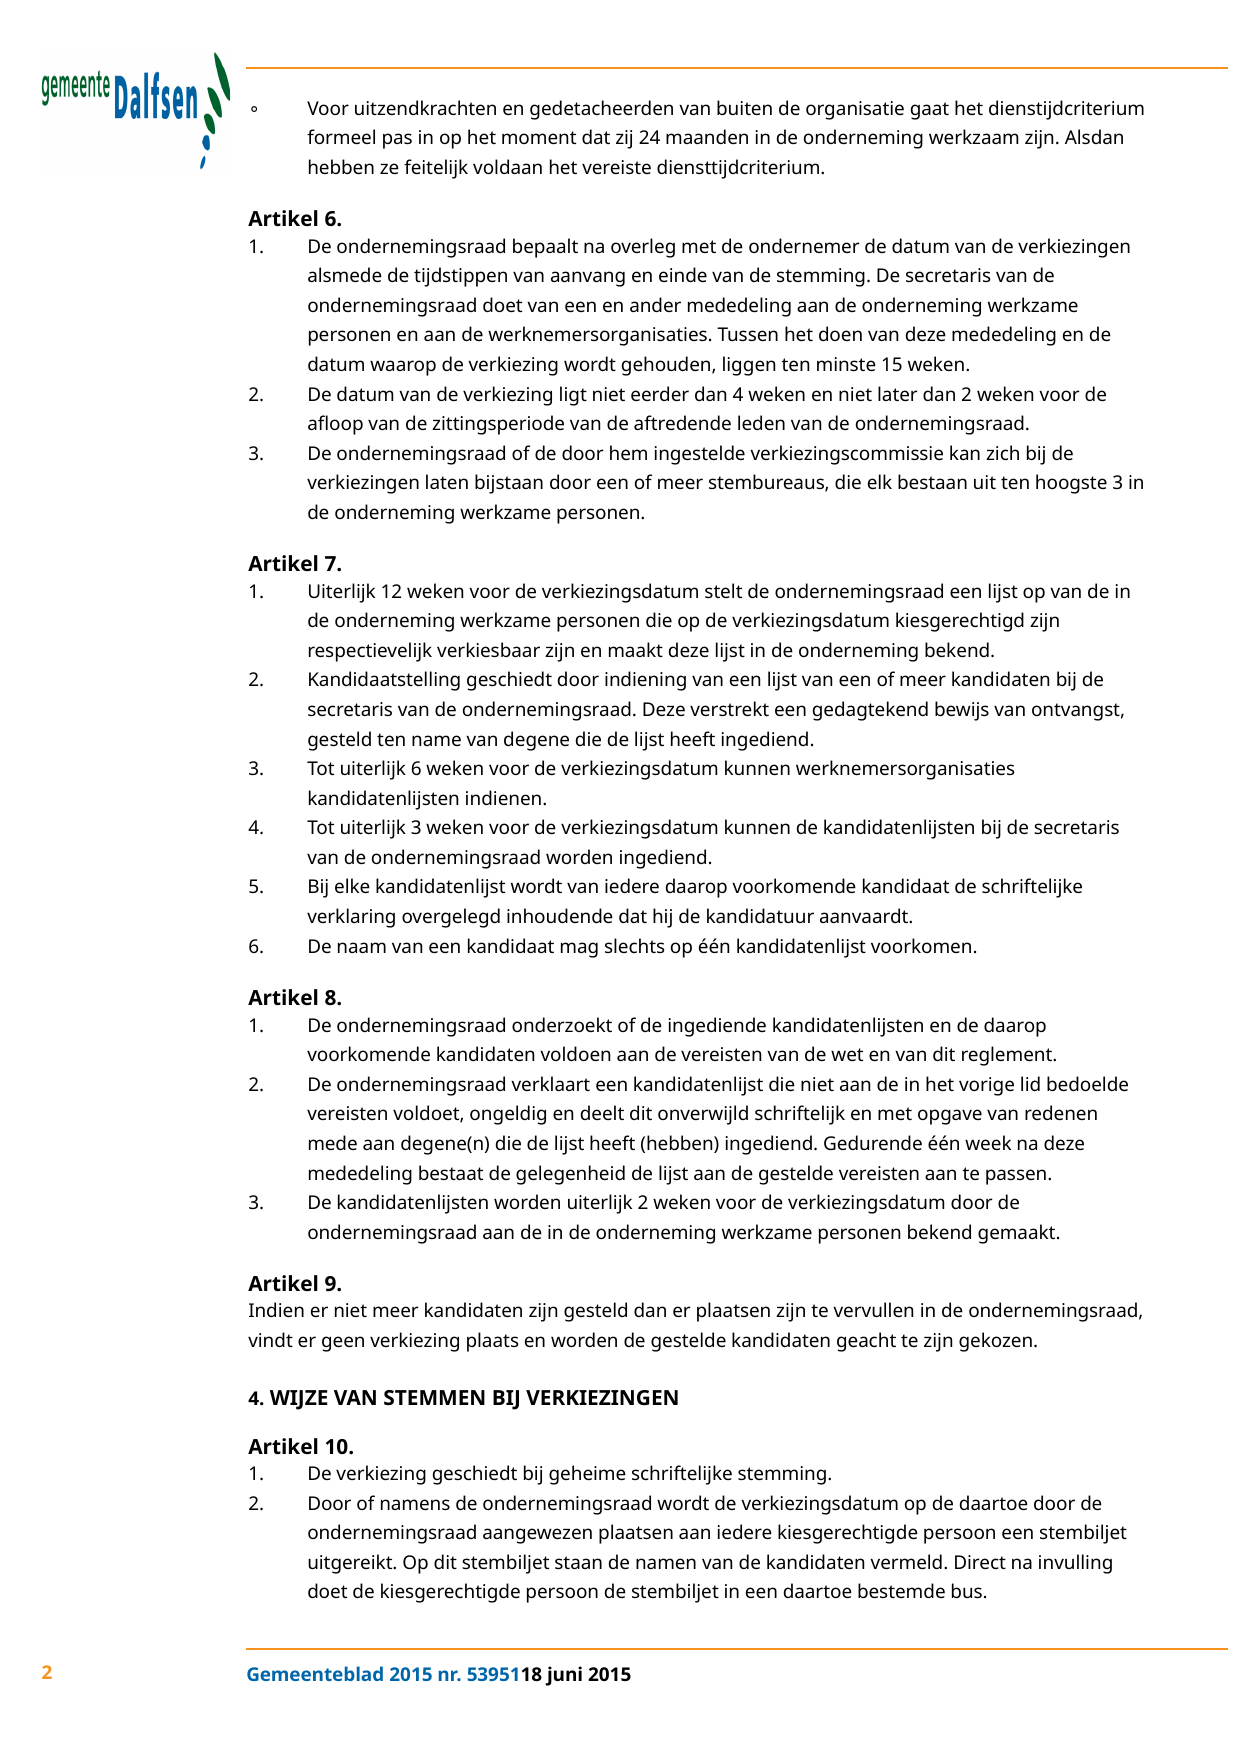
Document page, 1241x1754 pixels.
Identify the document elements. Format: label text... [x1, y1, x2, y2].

list De naam van een kandidaat mag slechts op één kandidatenlijst voorkomen. [248, 933, 1152, 959]
list Uiterlijk 12 weken voor de verkiezingsdatum stelt de ondernemingsraad een lijst op van de in de onderneming werkzame personen die op de verkiezingsdatum kiesgerechtigd zijn respectievelijk verkiesbaar zijn en maakt deze lijst in de onderneming bekend. [248, 578, 1152, 663]
text 4. WIJZE VAN STEMMEN BIJ VERKIEZINGEN [248, 1383, 1152, 1411]
list Tot uiterlijk 3 weken voor de verkiezingsdatum kunnen de kandidatenlijsten bij de secretaris van de ondernemingsraad worden ingediend. [248, 814, 1152, 870]
text Artikel 7. [248, 549, 1152, 578]
list De ondernemingsraad of de door hem ingestelde verkiezingscommissie kan zich bij de verkiezingen laten bijstaan door een of meer stembureaus, die elk bestaan uit ten hoogste 3 in de onderneming werkzame personen. [248, 440, 1152, 525]
text Artikel 9. [248, 1269, 1152, 1298]
picture [41, 47, 231, 172]
list Bij elke kandidatenlijst wordt van iedere daarop voorkomende kandidaat de schriftelijke verklaring overgelegd inhoudende dat hij de kandidatuur aanvaardt. [248, 874, 1152, 929]
list Voor uitzendkrachten en gedetacheerden van buiten de organisatie gaat het dienstijdcriterium formeel pas in op het moment dat zij 24 maanden in de onderneming werkzaam zijn. Alsdan hebben ze feitelijk voldaan het vereiste diensttijdcriterium. [248, 95, 1152, 180]
list De kandidatenlijsten worden uiterlijk 2 weken voor de verkiezingsdatum door de ondernemingsraad aan de in de onderneming werkzame personen bekend gemaakt. [248, 1189, 1152, 1244]
list De ondernemingsraad verklaart een kandidatenlijst die niet aan de in het vorige lid bedoelde vereisten voldoet, ongeldig en deelt dit onverwijld schriftelijk en met opgave van redenen mede aan degene(n) die de lijst heeft (hebben) ingediend. Gedurende één week na deze mededeling bestaat de gelegenheid de lijst aan de gestelde vereisten aan te passen. [248, 1071, 1152, 1185]
list De verkiezing geschiedt bij geheime schriftelijke stemming. [248, 1460, 1152, 1486]
list De datum van de verkiezing ligt niet eerder dan 4 weken en niet later dan 2 weken voor de afloop van de zittingsperiode van de aftredende leden van de ondernemingsraad. [248, 381, 1152, 436]
text Artikel 10. [248, 1432, 1152, 1460]
list Tot uiterlijk 6 weken voor de verkiezingsdatum kunnen werknemersorganisaties kandidatenlijsten indienen. [248, 755, 1152, 811]
text Artikel 8. [248, 983, 1152, 1012]
list Kandidaatstelling geschiedt door indiening van een lijst van een of meer kandidaten bij de secretaris van de ondernemingsraad. Deze verstrekt een gedagtekend bewijs van ontvangst, gesteld ten name van degene die de lijst heeft ingediend. [248, 667, 1152, 752]
list Door of namens de ondernemingsraad wordt de verkiezingsdatum op de daartoe door de ondernemingsraad aangewezen plaatsen aan iedere kiesgerechtigde persoon een stembiljet uitgereikt. Op dit stembiljet staan de namen van de kandidaten vermeld. Direct na invulling doet de kiesgerechtigde persoon de stembiljet in een daartoe bestemde bus. [248, 1490, 1152, 1604]
text Artikel 6. [248, 204, 1152, 233]
text Indien er niet meer kandidaten zijn gesteld dan er plaatsen zijn te vervullen in de ondernemingsraad, vindt er geen verkiezing plaats en worden de gestelde kandidaten geacht te zijn gekozen. [248, 1298, 1152, 1353]
list De ondernemingsraad onderzoekt of de ingediende kandidatenlijsten en de daarop voorkomende kandidaten voldoen aan de vereisten van de wet en van dit reglement. [248, 1012, 1152, 1067]
list De ondernemingsraad bepaalt na overleg met de ondernemer de datum van de verkiezingen alsmede de tijdstippen van aanvang en einde van de stemming. De secretaris van de ondernemingsraad doet van een en ander mededeling aan de onderneming werkzame personen en aan de werknemersorganisaties. Tussen het doen van deze mededeling en de datum waarop de verkiezing wordt gehouden, liggen ten minste 15 weken. [248, 233, 1152, 377]
